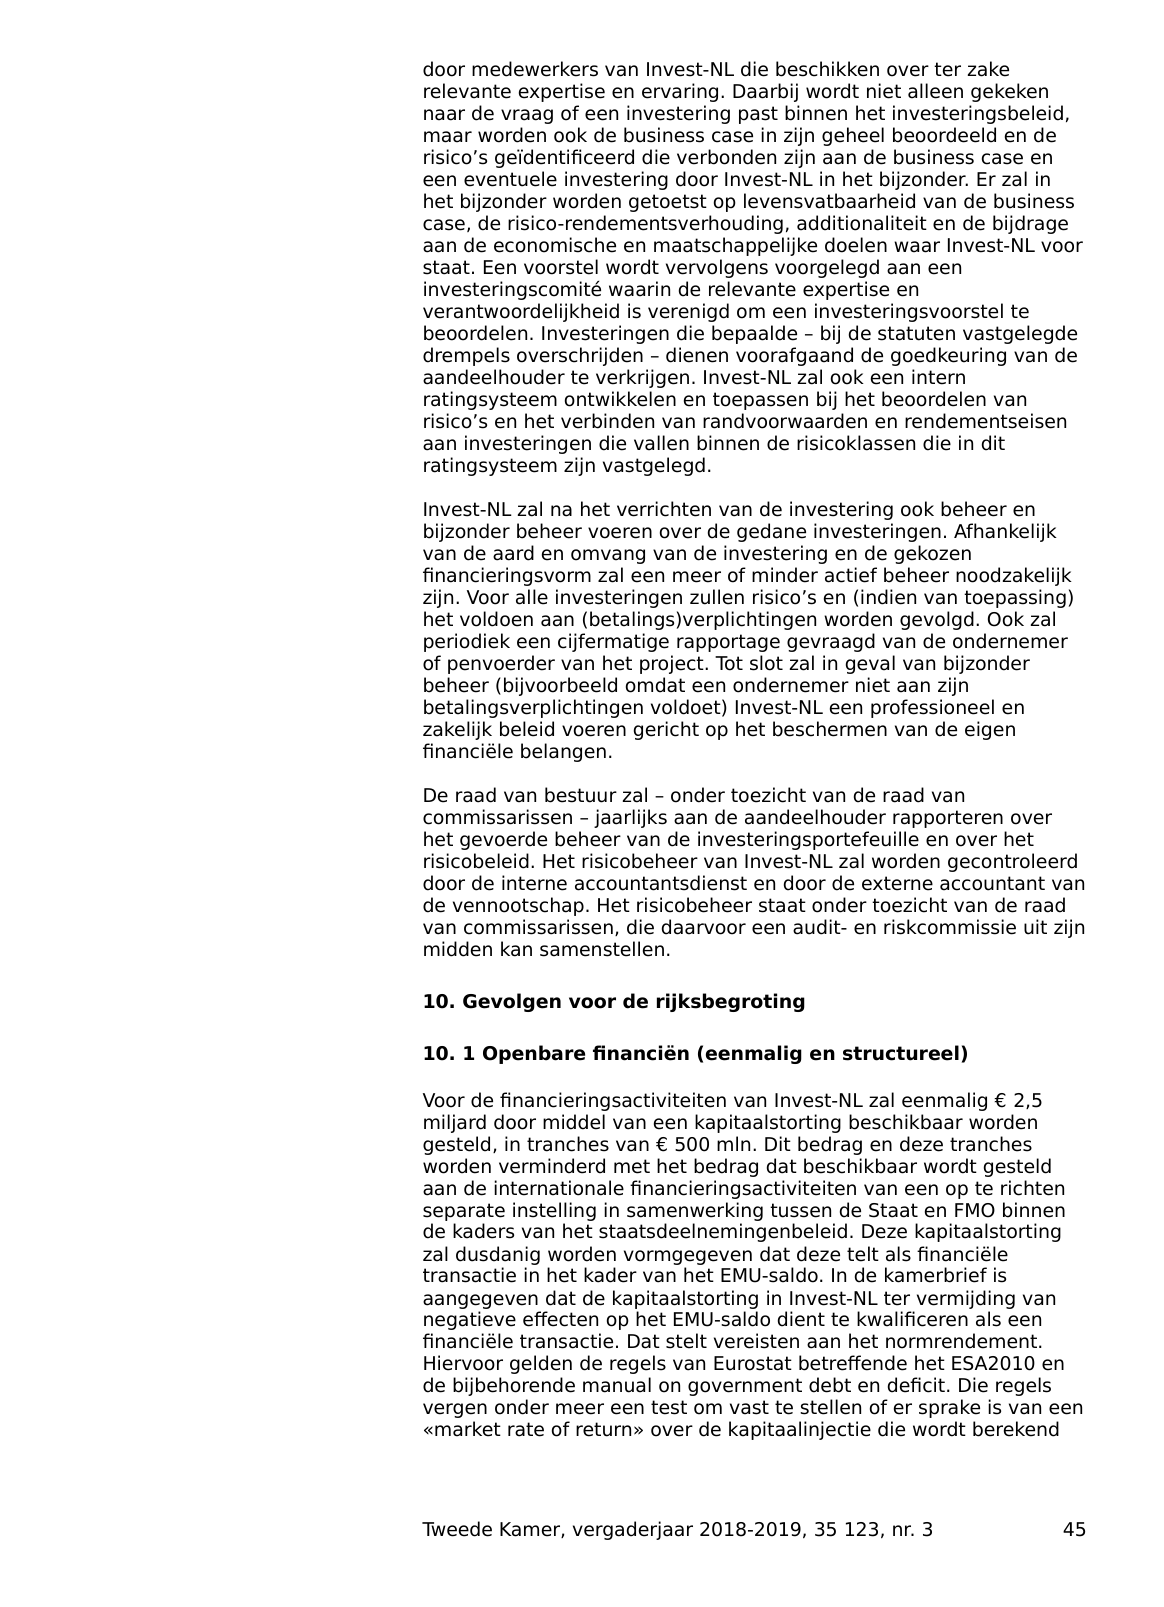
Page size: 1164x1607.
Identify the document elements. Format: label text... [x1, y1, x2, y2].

subtitle 10. 1 Openbare financiën (eenmalig en structureel) [422, 1043, 1087, 1064]
text door medewerkers van Invest-NL die beschikken over ter zake relevante expertise en ervaring. Daarbij wordt niet alleen gekeken naar de vraag of een investering past binnen het investeringsbeleid, maar worden ook de business case in zijn geheel beoordeeld en de risico’s geïdentificeerd die verbonden zijn aan de business case en een eventuele investering door Invest-NL in het bijzonder. Er zal in het bijzonder worden getoetst op levensvatbaarheid van de business case, de risico-rendementsverhouding, additionaliteit en de bijdrage aan de economische en maatschappelijke doelen waar Invest-NL voor staat. Een voorstel wordt vervolgens voorgelegd aan een investeringscomité waarin de relevante expertise en verantwoordelijkheid is verenigd om een investeringsvoorstel te beoordelen. Investeringen die bepaalde – bij de statuten vastgelegde drempels overschrijden – dienen voorafgaand de goedkeuring van de aandeelhouder te verkrijgen. Invest-NL zal ook een intern ratingsysteem ontwikkelen en toepassen bij het beoordelen van risico’s en het verbinden van randvoorwaarden en rendementseisen aan investeringen die vallen binnen de risicoklassen die in dit ratingsysteem zijn vastgelegd. [422, 59, 1087, 477]
text Voor de financieringsactiviteiten van Invest-NL zal eenmalig € 2,5 miljard door middel van een kapitaalstorting beschikbaar worden gesteld, in tranches van € 500 mln. Dit bedrag en deze tranches worden verminderd met het bedrag dat beschikbaar wordt gesteld aan de internationale financieringsactiviteiten van een op te richten separate instelling in samenwerking tussen de Staat en FMO binnen de kaders van het staatsdeelnemingenbeleid. Deze kapitaalstorting zal dusdanig worden vormgegeven dat deze telt als financiële transactie in het kader van het EMU-saldo. In de kamerbrief is aangegeven dat de kapitaalstorting in Invest-NL ter vermijding van negatieve effecten op het EMU-saldo dient te kwalificeren als een financiële transactie. Dat stelt vereisten aan het normrendement. Hiervoor gelden de regels van Eurostat betreffende het ESA2010 en de bijbehorende manual on government debt en deficit. Die regels vergen onder meer een test om vast te stellen of er sprake is van een «market rate of return» over de kapitaalinjectie die wordt berekend [422, 1089, 1087, 1441]
subtitle 10. Gevolgen voor de rijksbegroting [422, 991, 1087, 1013]
text Invest-NL zal na het verrichten van de investering ook beheer en bijzonder beheer voeren over de gedane investeringen. Afhankelijk van de aard en omvang van de investering en de gekozen financieringsvorm zal een meer of minder actief beheer noodzakelijk zijn. Voor alle investeringen zullen risico’s en (indien van toepassing) het voldoen aan (betalings)verplichtingen worden gevolgd. Ook zal periodiek een cijfermatige rapportage gevraagd van de ondernemer of penvoerder van het project. Tot slot zal in geval van bijzonder beheer (bijvoorbeeld omdat een ondernemer niet aan zijn betalingsverplichtingen voldoet) Invest-NL een professioneel en zakelijk beleid voeren gericht op het beschermen van de eigen financiële belangen. [422, 499, 1087, 763]
text De raad van bestuur zal – onder toezicht van de raad van commissarissen – jaarlijks aan de aandeelhouder rapporteren over het gevoerde beheer van de investeringsportefeuille en over het risicobeleid. Het risicobeheer van Invest-NL zal worden gecontroleerd door de interne accountantsdienst en door de externe accountant van de vennootschap. Het risicobeheer staat onder toezicht van de raad van commissarissen, die daarvoor een audit- en riskcommissie uit zijn midden kan samenstellen. [422, 785, 1087, 961]
